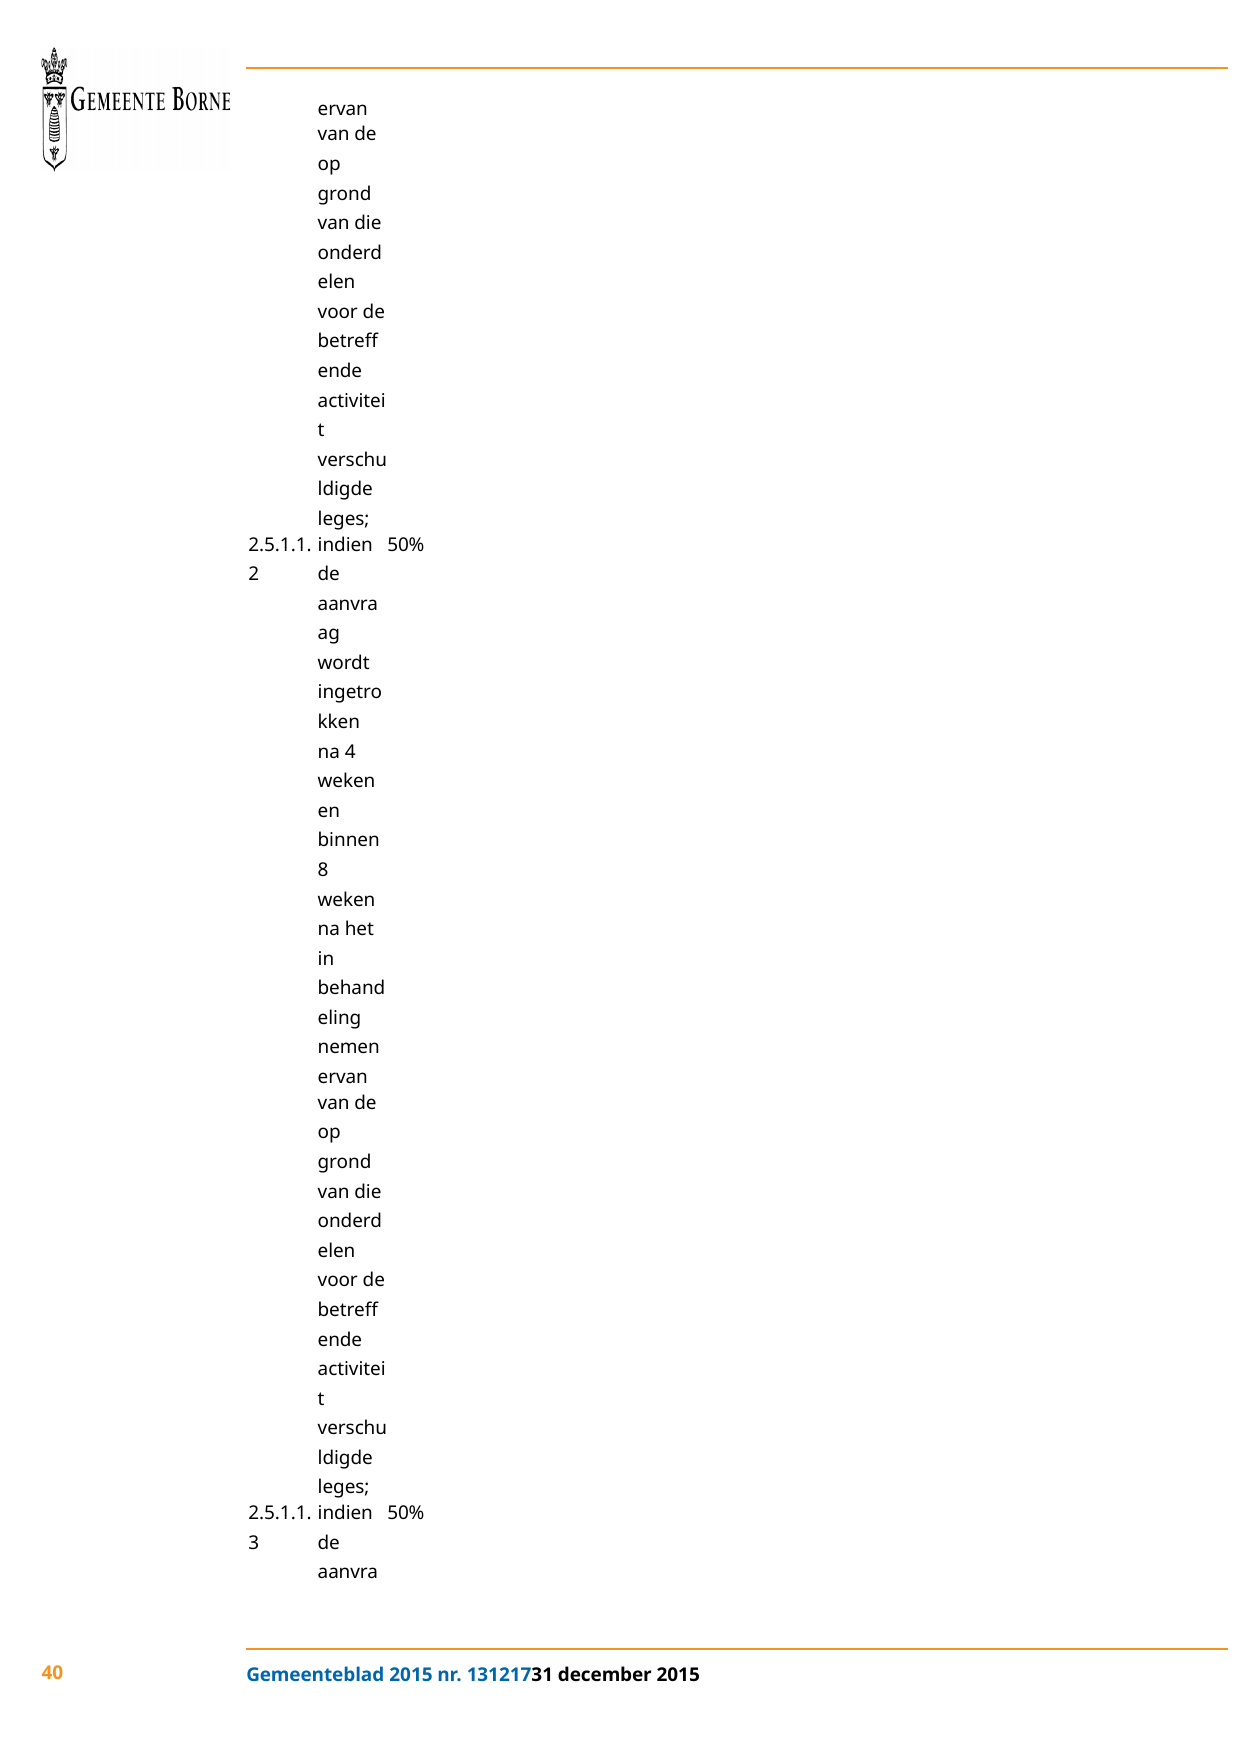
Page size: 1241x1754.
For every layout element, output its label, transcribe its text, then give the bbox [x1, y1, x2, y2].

table_cell van de op grond van die onderdelen voor de betreffende activiteit verschuldigde leges; [318, 1089, 387, 1499]
table_cell [456, 1089, 526, 1499]
table_cell 50% [387, 531, 456, 1089]
table_cell [248, 95, 317, 121]
table_cell van de op grond van die onderdelen voor de betreffende activiteit verschuldigde leges; [318, 121, 387, 531]
table_cell [456, 121, 526, 531]
table_cell [248, 1089, 317, 1499]
table_cell 2.5.1.1.3 [248, 1499, 317, 1584]
picture [41, 47, 231, 172]
table_cell [456, 95, 526, 121]
table_cell [456, 1499, 526, 1584]
table_cell ervan [318, 95, 387, 121]
table_cell [248, 121, 317, 531]
table_cell [456, 531, 526, 1089]
table_cell [387, 1089, 456, 1499]
table_cell indien de aanvraag wordt ingetrokken na 4 weken en binnen 8 weken na het in behandeling nemen ervan [318, 531, 387, 1089]
table_cell indien de aanvra [318, 1499, 387, 1584]
table_cell 50% [387, 1499, 456, 1584]
table_cell [387, 121, 456, 531]
table_cell [387, 95, 456, 121]
table_cell 2.5.1.1.2 [248, 531, 317, 1089]
